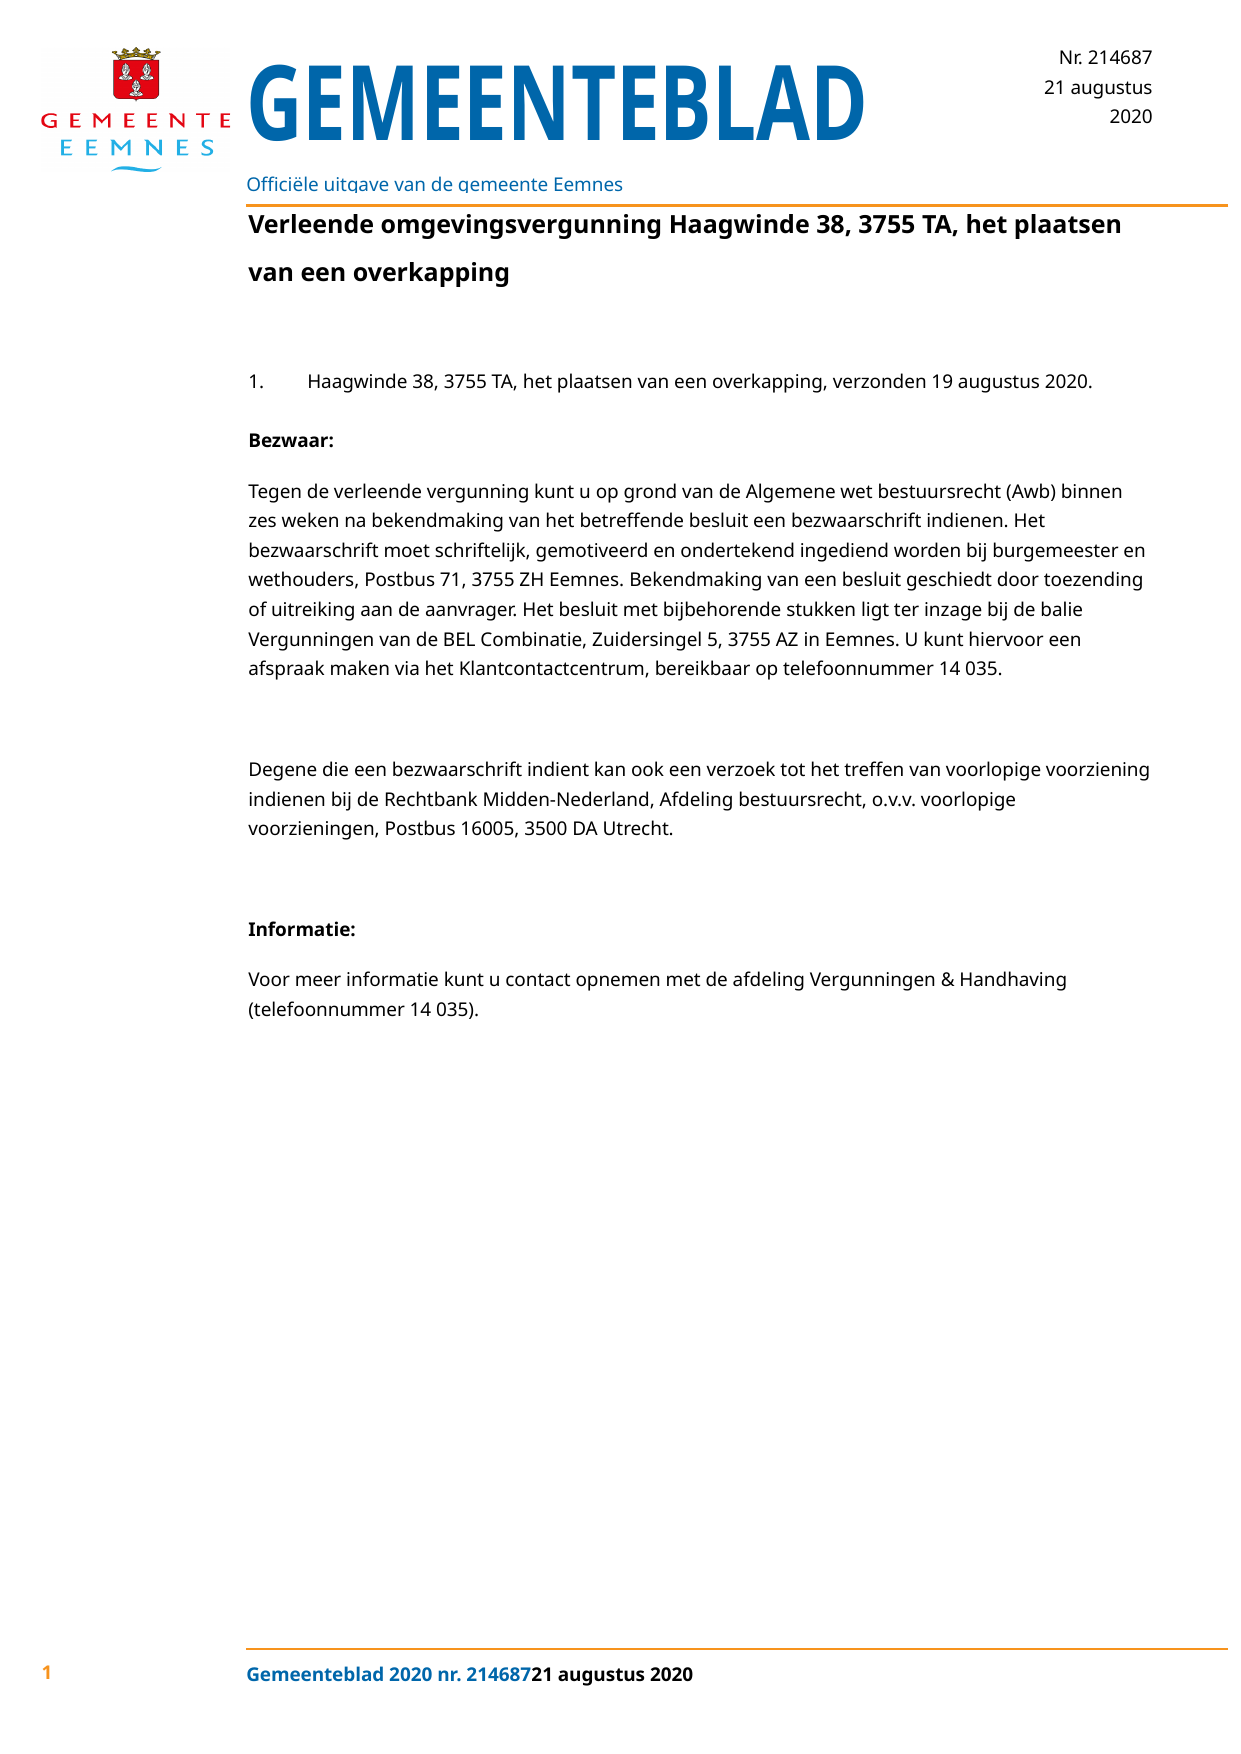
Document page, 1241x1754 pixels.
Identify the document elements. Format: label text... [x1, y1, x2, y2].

text Verleende omgevingsvergunning Haagwinde 38, 3755 TA, het plaatsen van een overkapping [248, 207, 1152, 288]
text Bezwaar: [248, 427, 1152, 453]
list Haagwinde 38, 3755 TA, het plaatsen van een overkapping, verzonden 19 augustus 2020. [248, 368, 1152, 394]
text Degene die een bezwaarschrift indient kan ook een verzoek tot het treffen van voorlopige voorziening indienen bij de Rechtbank Midden-Nederland, Afdeling bestuursrecht, o.v.v. voorlopige voorzieningen, Postbus 16005, 3500 DA Utrecht. [248, 756, 1152, 841]
picture [41, 47, 231, 172]
text Tegen de verleende vergunning kunt u op grond van de Algemene wet bestuursrecht (Awb) binnen zes weken na bekendmaking van het betreffende besluit een bezwaarschrift indienen. Het bezwaarschrift moet schriftelijk, gemotiveerd en ondertekend ingediend worden bij burgemeester en wethouders, Postbus 71, 3755 ZH Eemnes. Bekendmaking van een besluit geschiedt door toezending of uitreiking aan de aanvrager. Het besluit met bijbehorende stukken ligt ter inzage bij de balie Vergunningen van de BEL Combinatie, Zuidersingel 5, 3755 AZ in Eemnes. U kunt hiervoor een afspraak maken via het Klantcontactcentrum, bereikbaar op telefoonnummer 14 035. [248, 478, 1152, 681]
text Voor meer informatie kunt u contact opnemen met de afdeling Vergunningen & Handhaving (telefoonnummer 14 035). [248, 967, 1152, 1022]
text Informatie: [248, 916, 1152, 942]
